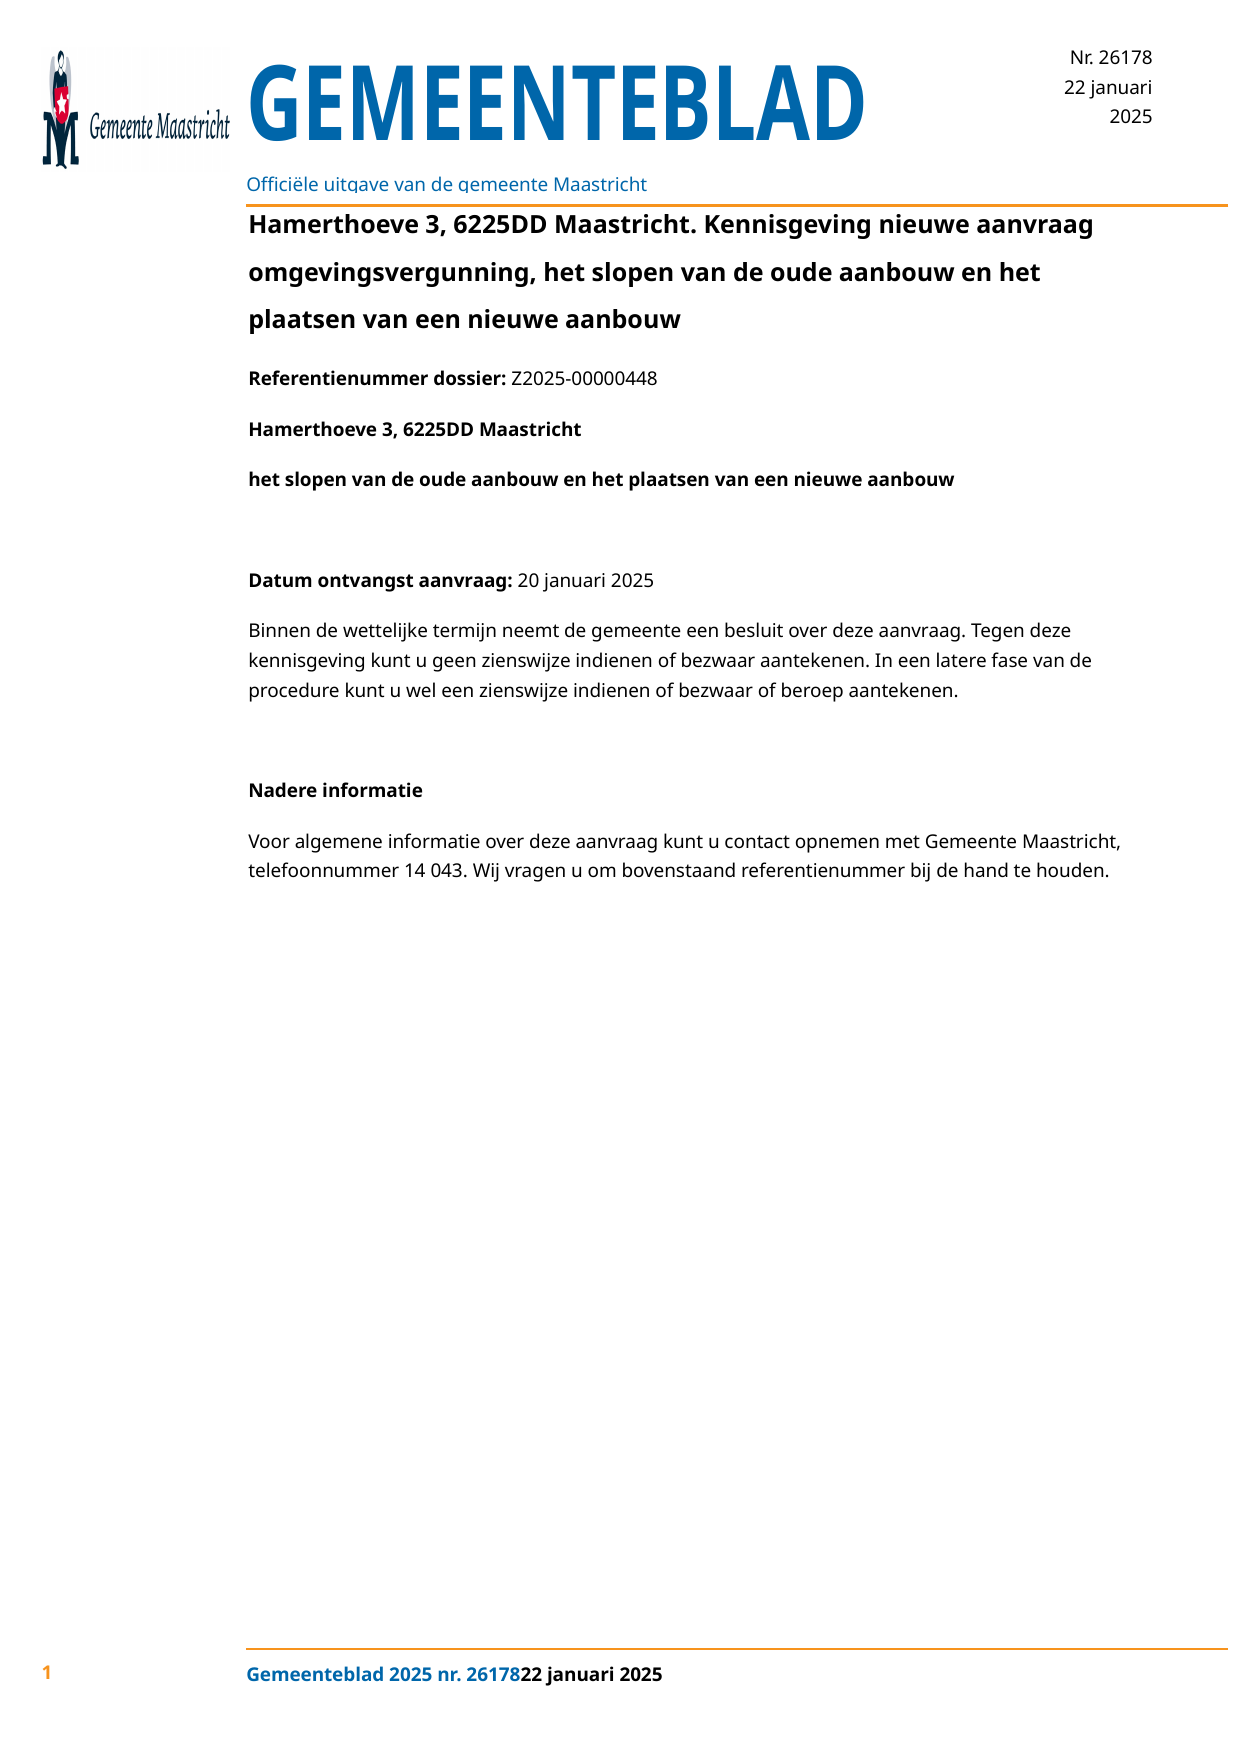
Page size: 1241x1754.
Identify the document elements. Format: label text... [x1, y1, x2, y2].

text Referentienummer dossier: Z2025-00000448 [248, 366, 1152, 391]
text Datum ontvangst aanvraag: 20 januari 2025 [248, 567, 1152, 593]
text het slopen van de oude aanbouw en het plaatsen van een nieuwe aanbouw [248, 466, 1152, 492]
text Nadere informatie [248, 778, 1152, 803]
text Binnen de wettelijke termijn neemt de gemeente een besluit over deze aanvraag. Tegen deze kennisgeving kunt u geen zienswijze indienen of bezwaar aantekenen. In een latere fase van de procedure kunt u wel een zienswijze indienen of bezwaar of beroep aantekenen. [248, 618, 1152, 702]
text Hamerthoeve 3, 6225DD Maastricht [248, 416, 1152, 442]
text Hamerthoeve 3, 6225DD Maastricht. Kennisgeving nieuwe aanvraag omgevingsvergunning, het slopen van de oude aanbouw en het plaatsen van een nieuwe aanbouw [248, 207, 1152, 336]
text Voor algemene informatie over deze aanvraag kunt u contact opnemen met Gemeente Maastricht, telefoonnummer 14 043. Wij vragen u om bovenstaand referentienummer bij de hand te houden. [248, 828, 1152, 883]
picture [41, 47, 231, 172]
